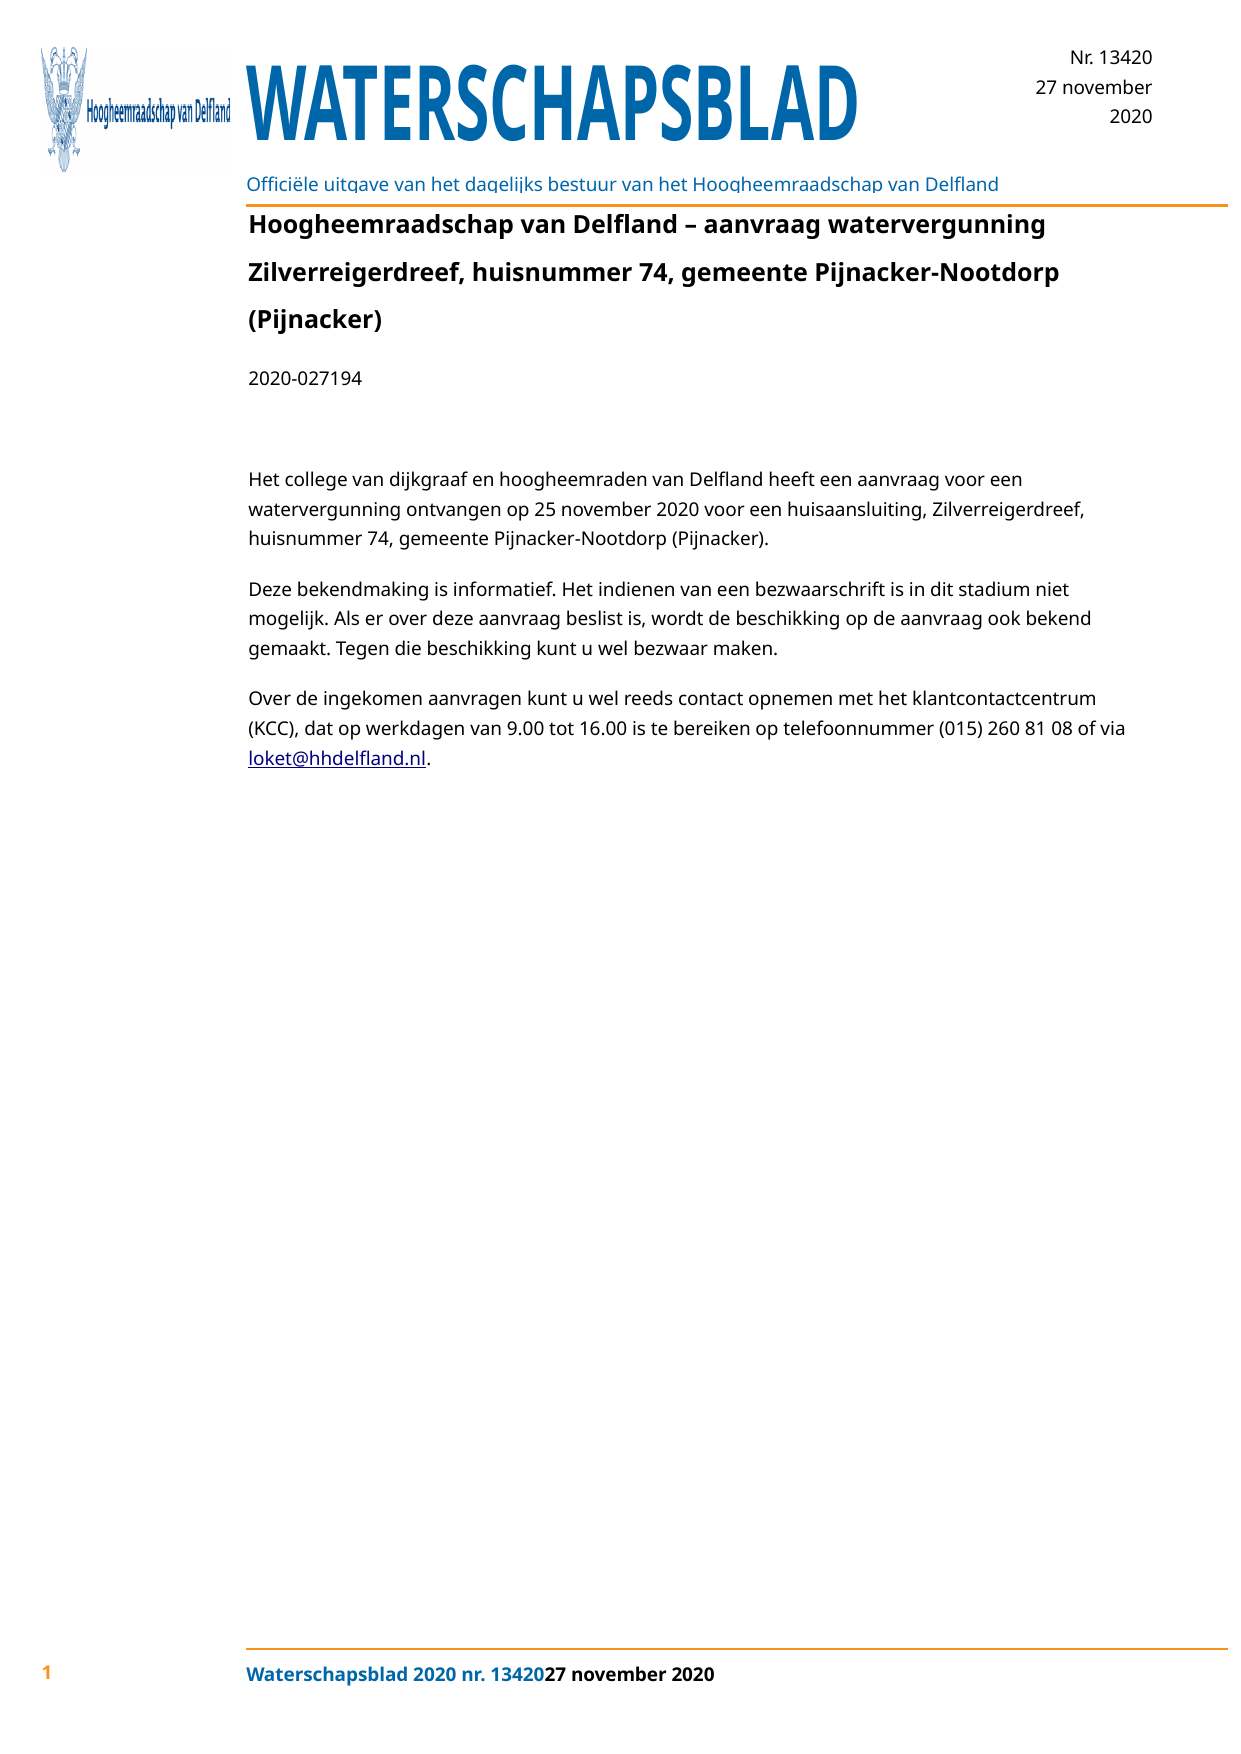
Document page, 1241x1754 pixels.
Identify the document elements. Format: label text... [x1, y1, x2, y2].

text Het college van dijkgraaf en hoogheemraden van Delfland heeft een aanvraag voor een watervergunning ontvangen op 25 november 2020 voor een huisaansluiting, Zilverreigerdreef, huisnummer 74, gemeente Pijnacker-Nootdorp (Pijnacker). [248, 466, 1152, 551]
picture [41, 47, 231, 172]
text Over de ingekomen aanvragen kunt u wel reeds contact opnemen met het klantcontactcentrum (KCC), dat op werkdagen van 9.00 tot 16.00 is te bereiken op telefoonnummer (015) 260 81 08 of via loket@hhdelfland.nl. [248, 686, 1152, 770]
text Deze bekendmaking is informatief. Het indienen van een bezwaarschrift is in dit stadium niet mogelijk. Als er over deze aanvraag beslist is, wordt de beschikking op de aanvraag ook bekend gemaakt. Tegen die beschikking kunt u wel bezwaar maken. [248, 576, 1152, 661]
text 2020-027194 [248, 366, 1152, 391]
text Hoogheemraadschap van Delfland – aanvraag watervergunning Zilverreigerdreef, huisnummer 74, gemeente Pijnacker-Nootdorp (Pijnacker) [248, 207, 1152, 336]
